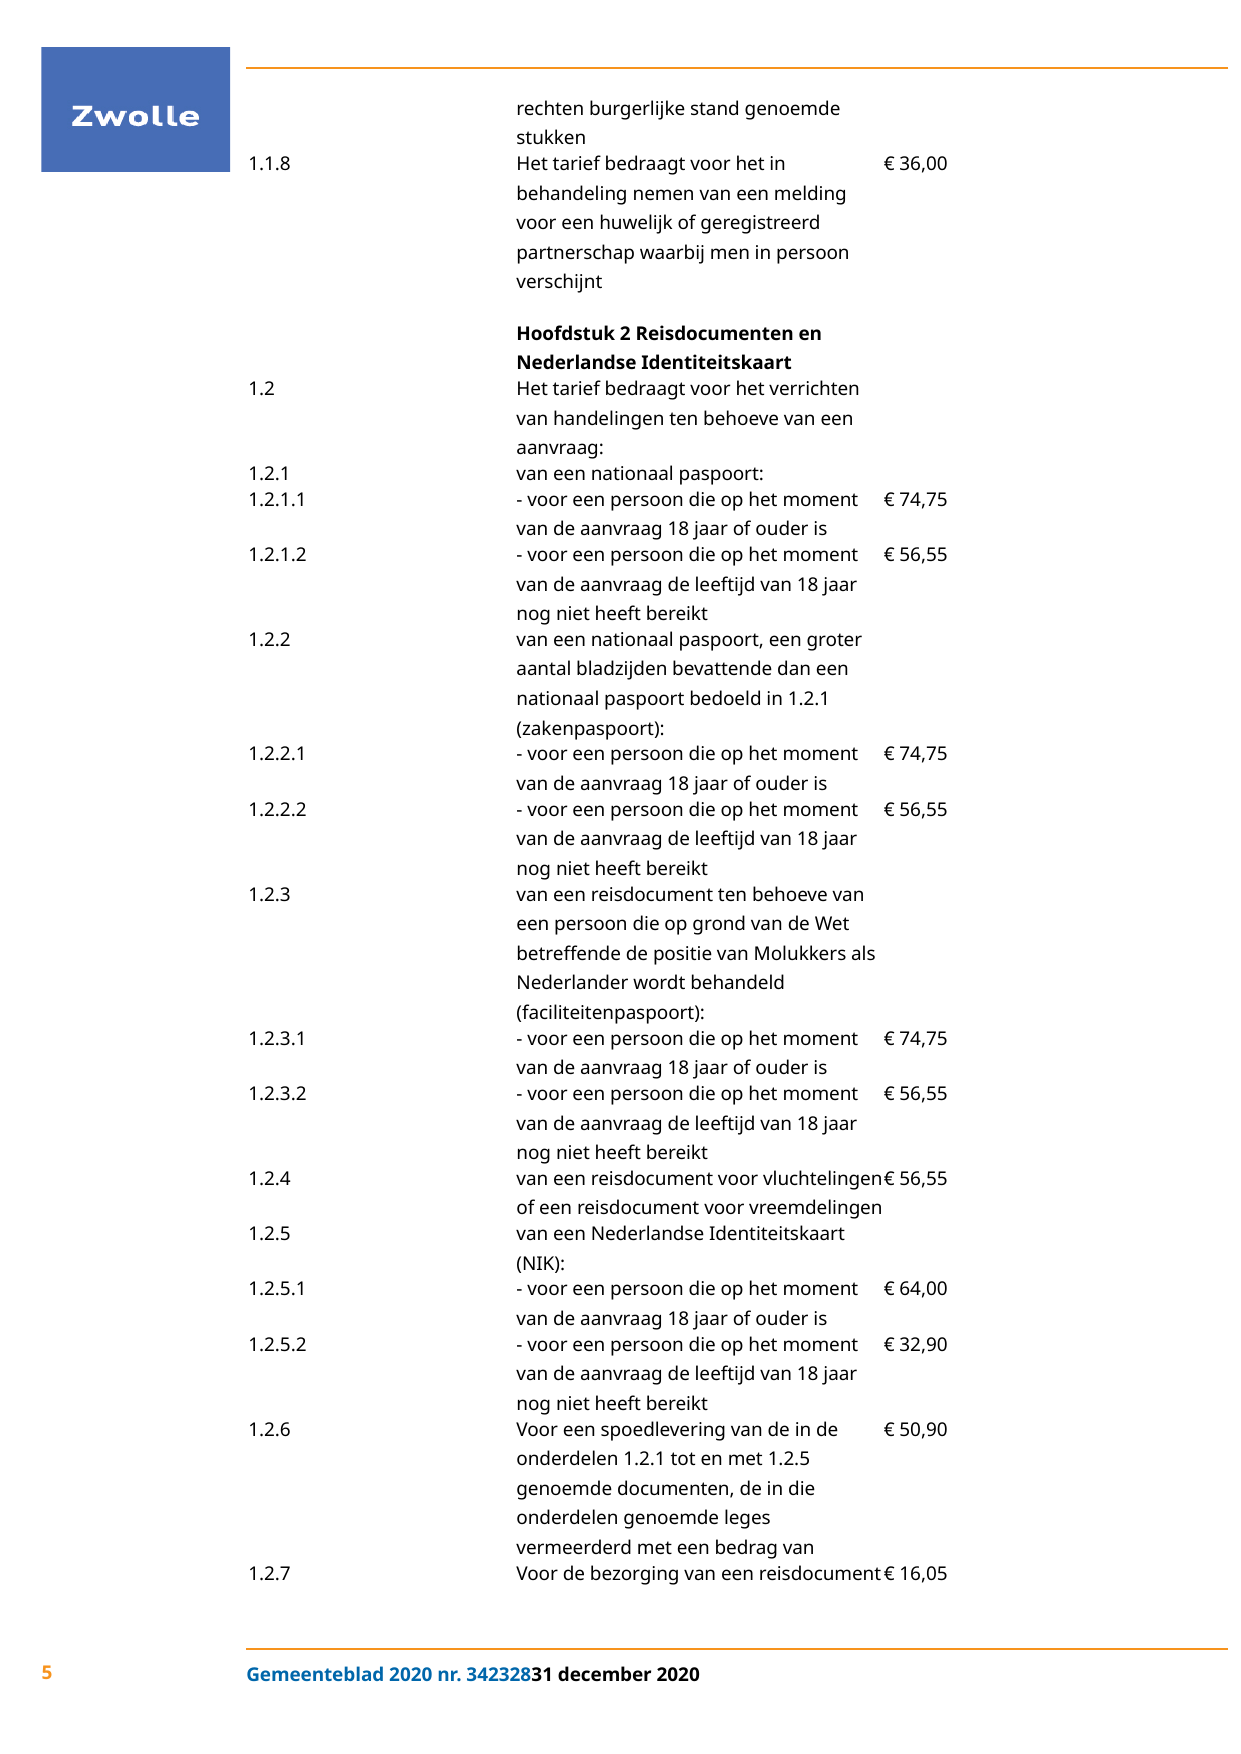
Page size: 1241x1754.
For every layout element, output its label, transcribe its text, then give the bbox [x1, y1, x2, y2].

table_cell [248, 320, 516, 375]
table_cell € 74,75 [884, 741, 1152, 796]
table_cell - voor een persoon die op het moment van de aanvraag de leeftijd van 18 jaar nog niet heeft bereikt [516, 541, 883, 626]
table_cell 1.2 [248, 375, 516, 460]
table_cell 1.2.1.1 [248, 486, 516, 541]
table_cell 1.2.5 [248, 1220, 516, 1276]
table_cell - voor een persoon die op het moment van de aanvraag de leeftijd van 18 jaar nog niet heeft bereikt [516, 1331, 883, 1416]
table_cell 1.2.2.1 [248, 741, 516, 796]
table_cell [884, 460, 1152, 486]
table_cell rechten burgerlijke stand genoemde stukken [516, 95, 883, 150]
table_cell van een nationaal paspoort, een groter aantal bladzijden bevattende dan een nationaal paspoort bedoeld in 1.2.1 (zakenpaspoort): [516, 626, 883, 741]
table_cell € 50,90 [884, 1416, 1152, 1560]
table_cell Voor een spoedlevering van de in de onderdelen 1.2.1 tot en met 1.2.5 genoemde documenten, de in die onderdelen genoemde leges vermeerderd met een bedrag van [516, 1416, 883, 1560]
table_cell - voor een persoon die op het moment van de aanvraag 18 jaar of ouder is [516, 1025, 883, 1080]
table_cell 1.2.2 [248, 626, 516, 741]
table_cell - voor een persoon die op het moment van de aanvraag 18 jaar of ouder is [516, 486, 883, 541]
table_cell € 56,55 [884, 1165, 1152, 1220]
table_cell Hoofdstuk 2 Reisdocumenten en Nederlandse Identiteitskaart [516, 320, 883, 375]
table_cell € 74,75 [884, 486, 1152, 541]
table_cell € 16,05 [884, 1560, 1152, 1586]
table_cell € 56,55 [884, 1080, 1152, 1165]
table_cell € 56,55 [884, 796, 1152, 881]
table_cell van een reisdocument voor vluchtelingen of een reisdocument voor vreemdelingen [516, 1165, 883, 1220]
table_cell 1.2.3.1 [248, 1025, 516, 1080]
table_cell 1.2.5.1 [248, 1276, 516, 1331]
table_cell - voor een persoon die op het moment van de aanvraag de leeftijd van 18 jaar nog niet heeft bereikt [516, 1080, 883, 1165]
table_cell 1.2.5.2 [248, 1331, 516, 1416]
table_cell van een reisdocument ten behoeve van een persoon die op grond van de Wet betreffende de positie van Molukkers als Nederlander wordt behandeld (faciliteitenpaspoort): [516, 881, 883, 1025]
table_cell Het tarief bedraagt voor het in behandeling nemen van een melding voor een huwelijk of geregistreerd partnerschap waarbij men in persoon verschijnt [516, 150, 883, 294]
table_cell [248, 294, 516, 320]
table_cell van een Nederlandse Identiteitskaart (NIK): [516, 1220, 883, 1276]
table_cell € 32,90 [884, 1331, 1152, 1416]
table_cell 1.2.1 [248, 460, 516, 486]
table_cell 1.2.4 [248, 1165, 516, 1220]
table_cell [516, 294, 883, 320]
table_cell van een nationaal paspoort: [516, 460, 883, 486]
table_cell 1.2.3 [248, 881, 516, 1025]
table_cell [884, 1220, 1152, 1276]
table_cell [248, 95, 516, 150]
table_cell € 36,00 [884, 150, 1152, 294]
table_cell Het tarief bedraagt voor het verrichten van handelingen ten behoeve van een aanvraag: [516, 375, 883, 460]
table_cell [884, 320, 1152, 375]
table_cell 1.2.6 [248, 1416, 516, 1560]
table_cell [884, 375, 1152, 460]
table_cell [884, 294, 1152, 320]
table_cell 1.2.7 [248, 1560, 516, 1586]
table_cell 1.2.1.2 [248, 541, 516, 626]
picture [41, 47, 231, 172]
table_cell [884, 881, 1152, 1025]
table_cell [884, 626, 1152, 741]
table_cell Voor de bezorging van een reisdocument [516, 1560, 883, 1586]
table_cell € 64,00 [884, 1276, 1152, 1331]
table_cell 1.2.3.2 [248, 1080, 516, 1165]
table_cell [884, 95, 1152, 150]
table_cell - voor een persoon die op het moment van de aanvraag de leeftijd van 18 jaar nog niet heeft bereikt [516, 796, 883, 881]
table_cell € 56,55 [884, 541, 1152, 626]
table_cell - voor een persoon die op het moment van de aanvraag 18 jaar of ouder is [516, 741, 883, 796]
table_cell 1.2.2.2 [248, 796, 516, 881]
table_cell - voor een persoon die op het moment van de aanvraag 18 jaar of ouder is [516, 1276, 883, 1331]
table_cell 1.1.8 [248, 150, 516, 294]
table_cell € 74,75 [884, 1025, 1152, 1080]
